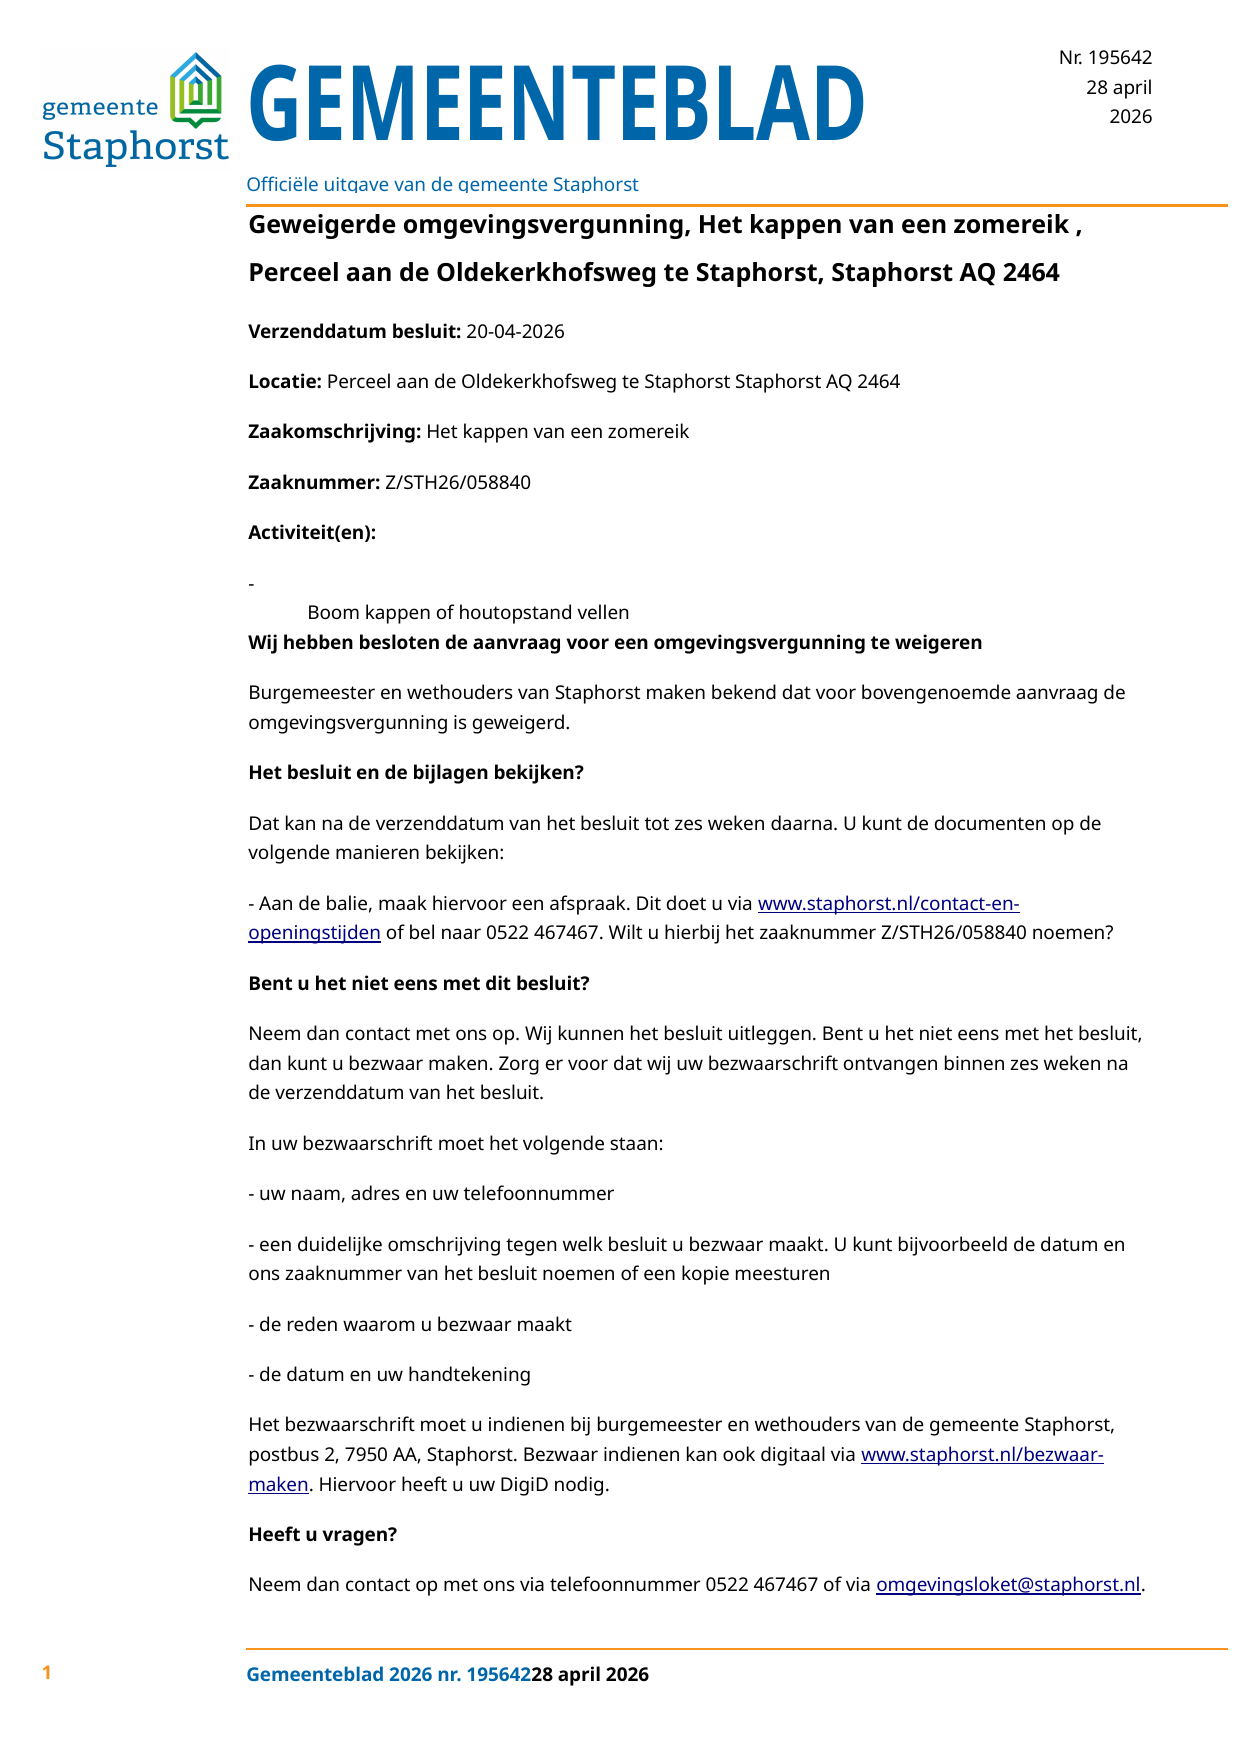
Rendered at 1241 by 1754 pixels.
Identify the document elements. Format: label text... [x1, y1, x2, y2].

picture [41, 47, 231, 172]
text Locatie: Perceel aan de Oldekerkhofsweg te Staphorst Staphorst AQ 2464 [248, 368, 1152, 394]
text Het besluit en de bijlagen bekijken? [248, 759, 1152, 785]
text Het bezwaarschrift moet u indienen bij burgemeester en wethouders van de gemeente Staphorst, postbus 2, 7950 AA, Staphorst. Bezwaar indienen kan ook digitaal via www.staphorst.nl/bezwaar-maken. Hiervoor heeft u uw DigiD nodig. [248, 1412, 1152, 1497]
text Wij hebben besloten de aanvraag voor een omgevingsvergunning te weigeren [248, 629, 1152, 655]
text Dat kan na de verzenddatum van het besluit tot zes weken daarna. U kunt de documenten op de volgende manieren bekijken: [248, 810, 1152, 865]
text - de reden waarom u bezwaar maakt [248, 1311, 1152, 1337]
text Activiteit(en): [248, 519, 1152, 545]
text Zaaknummer: Z/STH26/058840 [248, 469, 1152, 495]
text Heeft u vragen? [248, 1521, 1152, 1547]
text - de datum en uw handtekening [248, 1361, 1152, 1387]
text Zaakomschrijving: Het kappen van een zomereik [248, 419, 1152, 444]
text Neem dan contact op met ons via telefoonnummer 0522 467467 of via omgevingsloket@staphorst.nl. [248, 1572, 1152, 1597]
text Neem dan contact met ons op. Wij kunnen het besluit uitleggen. Bent u het niet eens met het besluit, dan kunt u bezwaar maken. Zorg er voor dat wij uw bezwaarschrift ontvangen binnen zes weken na de verzenddatum van het besluit. [248, 1020, 1152, 1105]
text - Aan de balie, maak hiervoor een afspraak. Dit doet u via www.staphorst.nl/contact-en-openingstijden of bel naar 0522 467467. Wilt u hierbij het zaaknummer Z/STH26/058840 noemen? [248, 890, 1152, 945]
text Burgemeester en wethouders van Staphorst maken bekend dat voor bovengenoemde aanvraag de omgevingsvergunning is geweigerd. [248, 679, 1152, 735]
text Verzenddatum besluit: 20-04-2026 [248, 318, 1152, 344]
text Bent u het niet eens met dit besluit? [248, 970, 1152, 996]
text - uw naam, adres en uw telefoonnummer [248, 1180, 1152, 1206]
text - een duidelijke omschrijving tegen welk besluit u bezwaar maakt. U kunt bijvoorbeeld de datum en ons zaaknummer van het besluit noemen of een kopie meesturen [248, 1231, 1152, 1286]
text In uw bezwaarschrift moet het volgende staan: [248, 1130, 1152, 1156]
text Geweigerde omgevingsvergunning, Het kappen van een zomereik , Perceel aan de Oldekerkhofsweg te Staphorst, Staphorst AQ 2464 [248, 207, 1152, 288]
list Boom kappen of houtopstand vellen [248, 599, 1152, 625]
